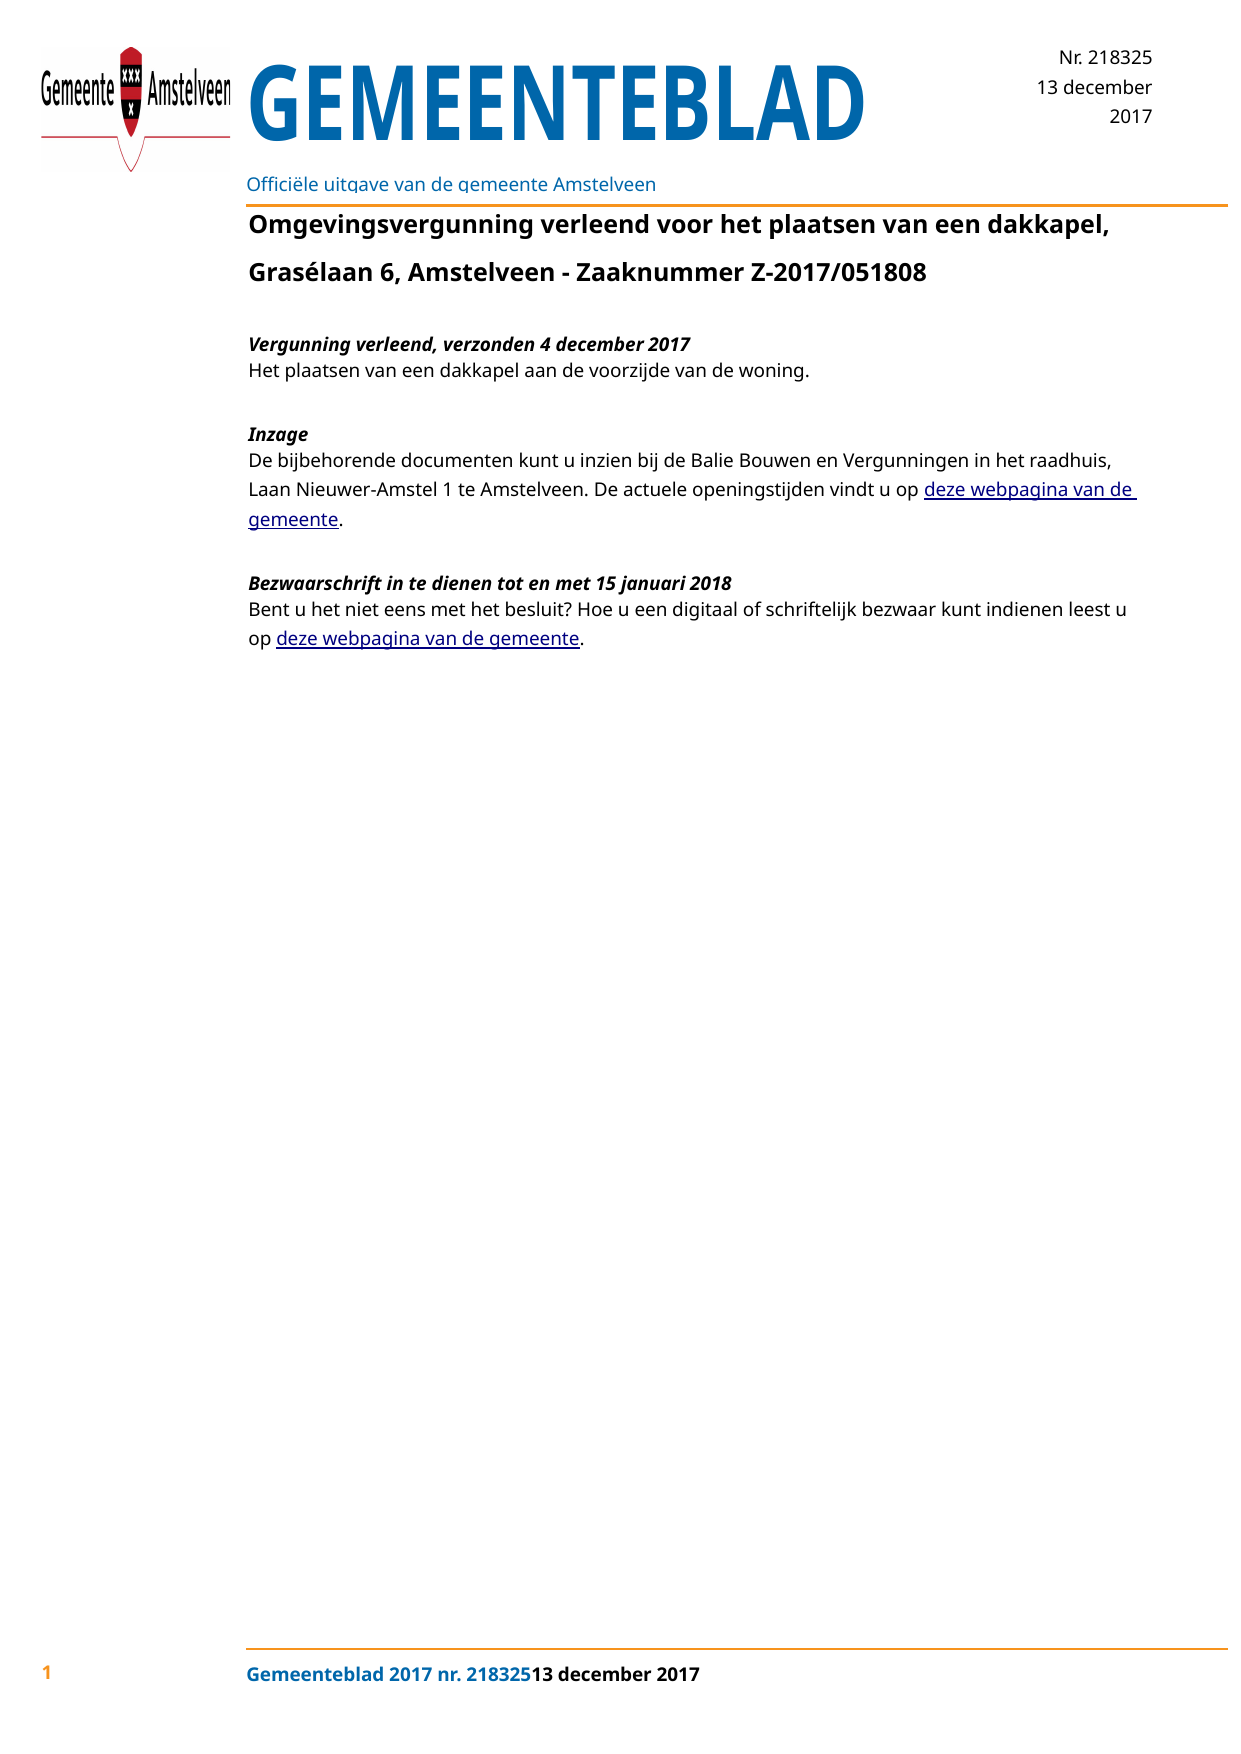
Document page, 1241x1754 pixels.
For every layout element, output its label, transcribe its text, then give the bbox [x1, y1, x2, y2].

text Inzage [248, 421, 1152, 447]
text Vergunning verleend, verzonden 4 december 2017 [248, 331, 1152, 357]
text De bijbehorende documenten kunt u inzien bij de Balie Bouwen en Vergunningen in het raadhuis, Laan Nieuwer-Amstel 1 te Amstelveen. De actuele openingstijden vindt u op deze webpagina van de gemeente. [248, 447, 1152, 532]
text Het plaatsen van een dakkapel aan de voorzijde van de woning. [248, 357, 1152, 383]
text Bent u het niet eens met het besluit? Hoe u een digitaal of schriftelijk bezwaar kunt indienen leest u op deze webpagina van de gemeente. [248, 596, 1152, 651]
picture [41, 47, 231, 172]
text Omgevingsvergunning verleend voor het plaatsen van een dakkapel, Grasélaan 6, Amstelveen - Zaaknummer Z-2017/051808 [248, 207, 1152, 288]
text Bezwaarschrift in te dienen tot en met 15 januari 2018 [248, 570, 1152, 596]
